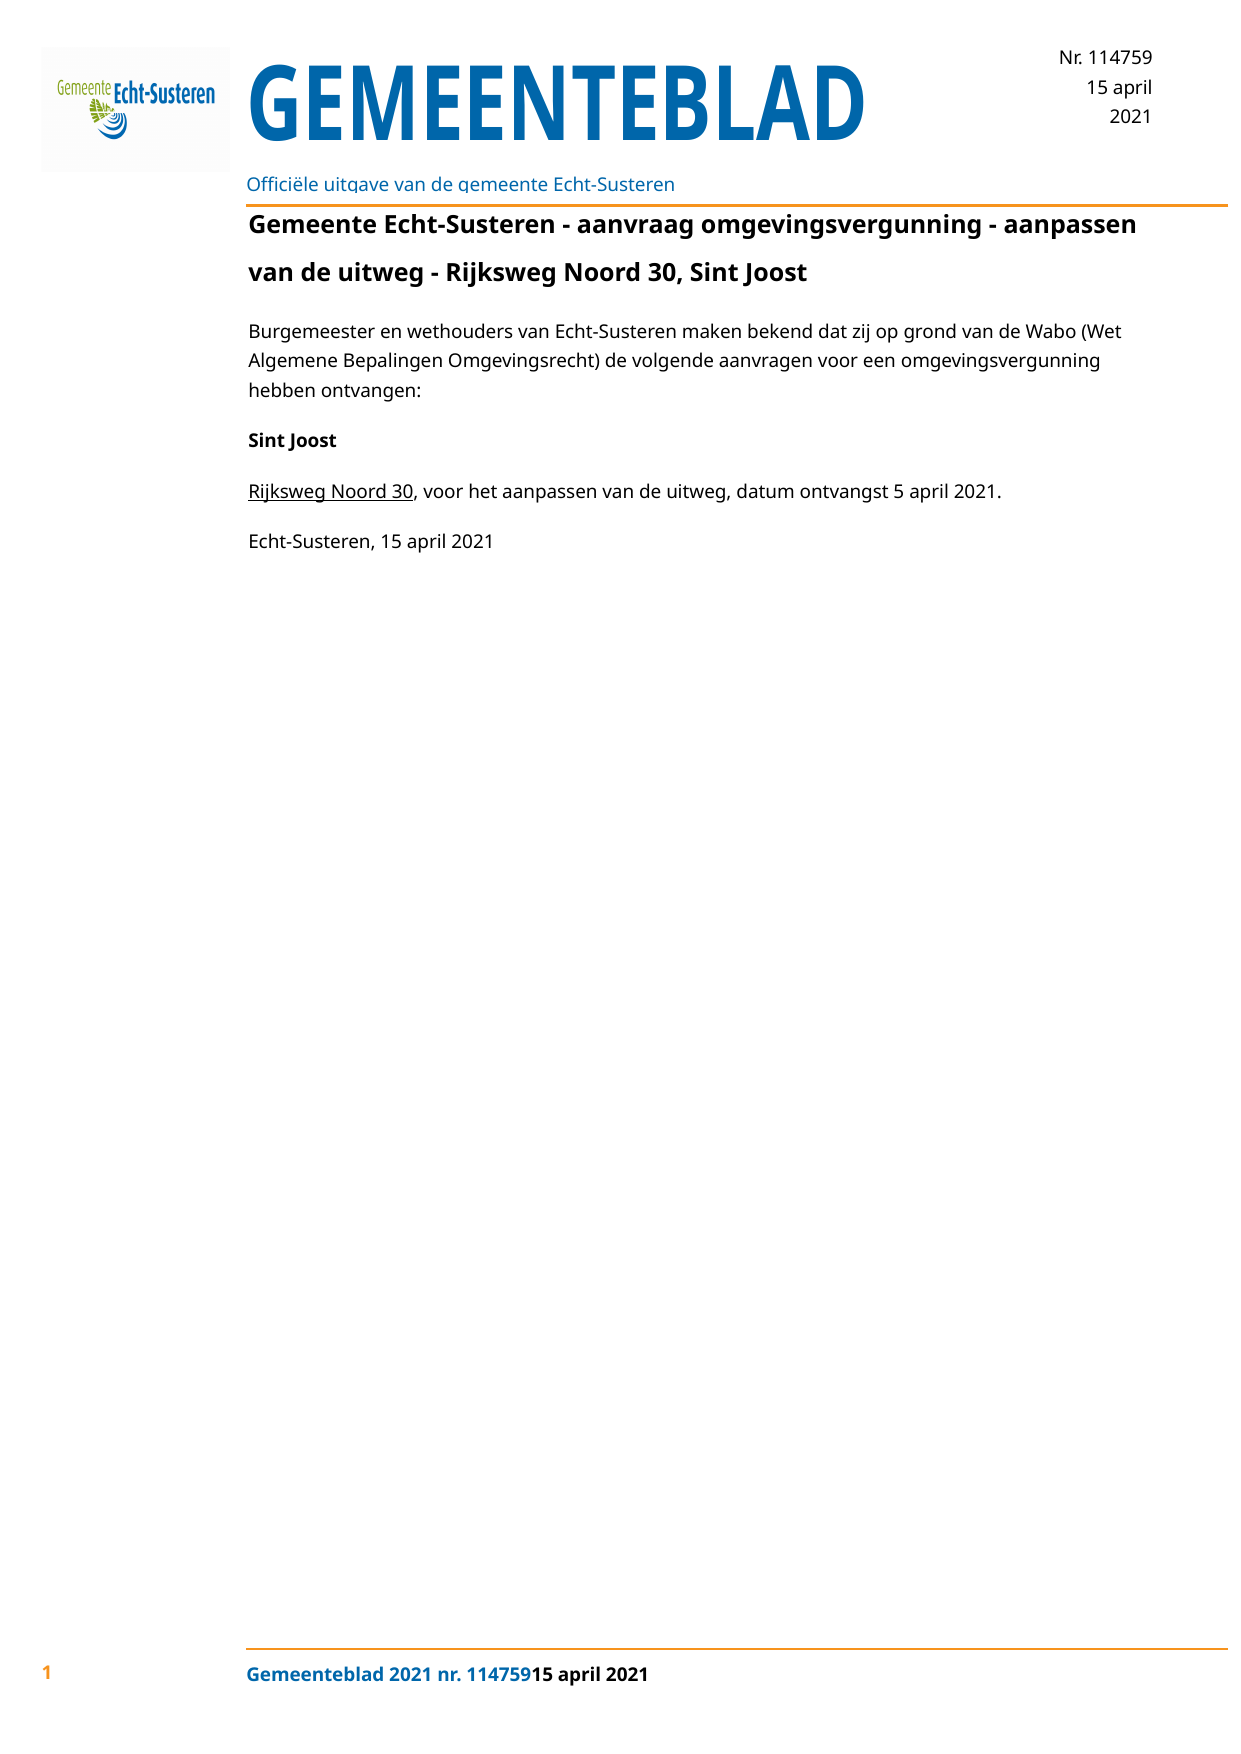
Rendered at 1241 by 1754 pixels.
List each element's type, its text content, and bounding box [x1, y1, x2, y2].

text Burgemeester en wethouders van Echt-Susteren maken bekend dat zij op grond van de Wabo (Wet Algemene Bepalingen Omgevingsrecht) de volgende aanvragen voor een omgevingsvergunning hebben ontvangen: [248, 318, 1152, 403]
picture [41, 47, 231, 172]
text Echt-Susteren, 15 april 2021 [248, 528, 1152, 554]
text Gemeente Echt-Susteren - aanvraag omgevingsvergunning - aanpassen van de uitweg - Rijksweg Noord 30, Sint Joost [248, 207, 1152, 288]
text Rijksweg Noord 30, voor het aanpassen van de uitweg, datum ontvangst 5 april 2021. [248, 478, 1152, 504]
text Sint Joost [248, 427, 1152, 453]
